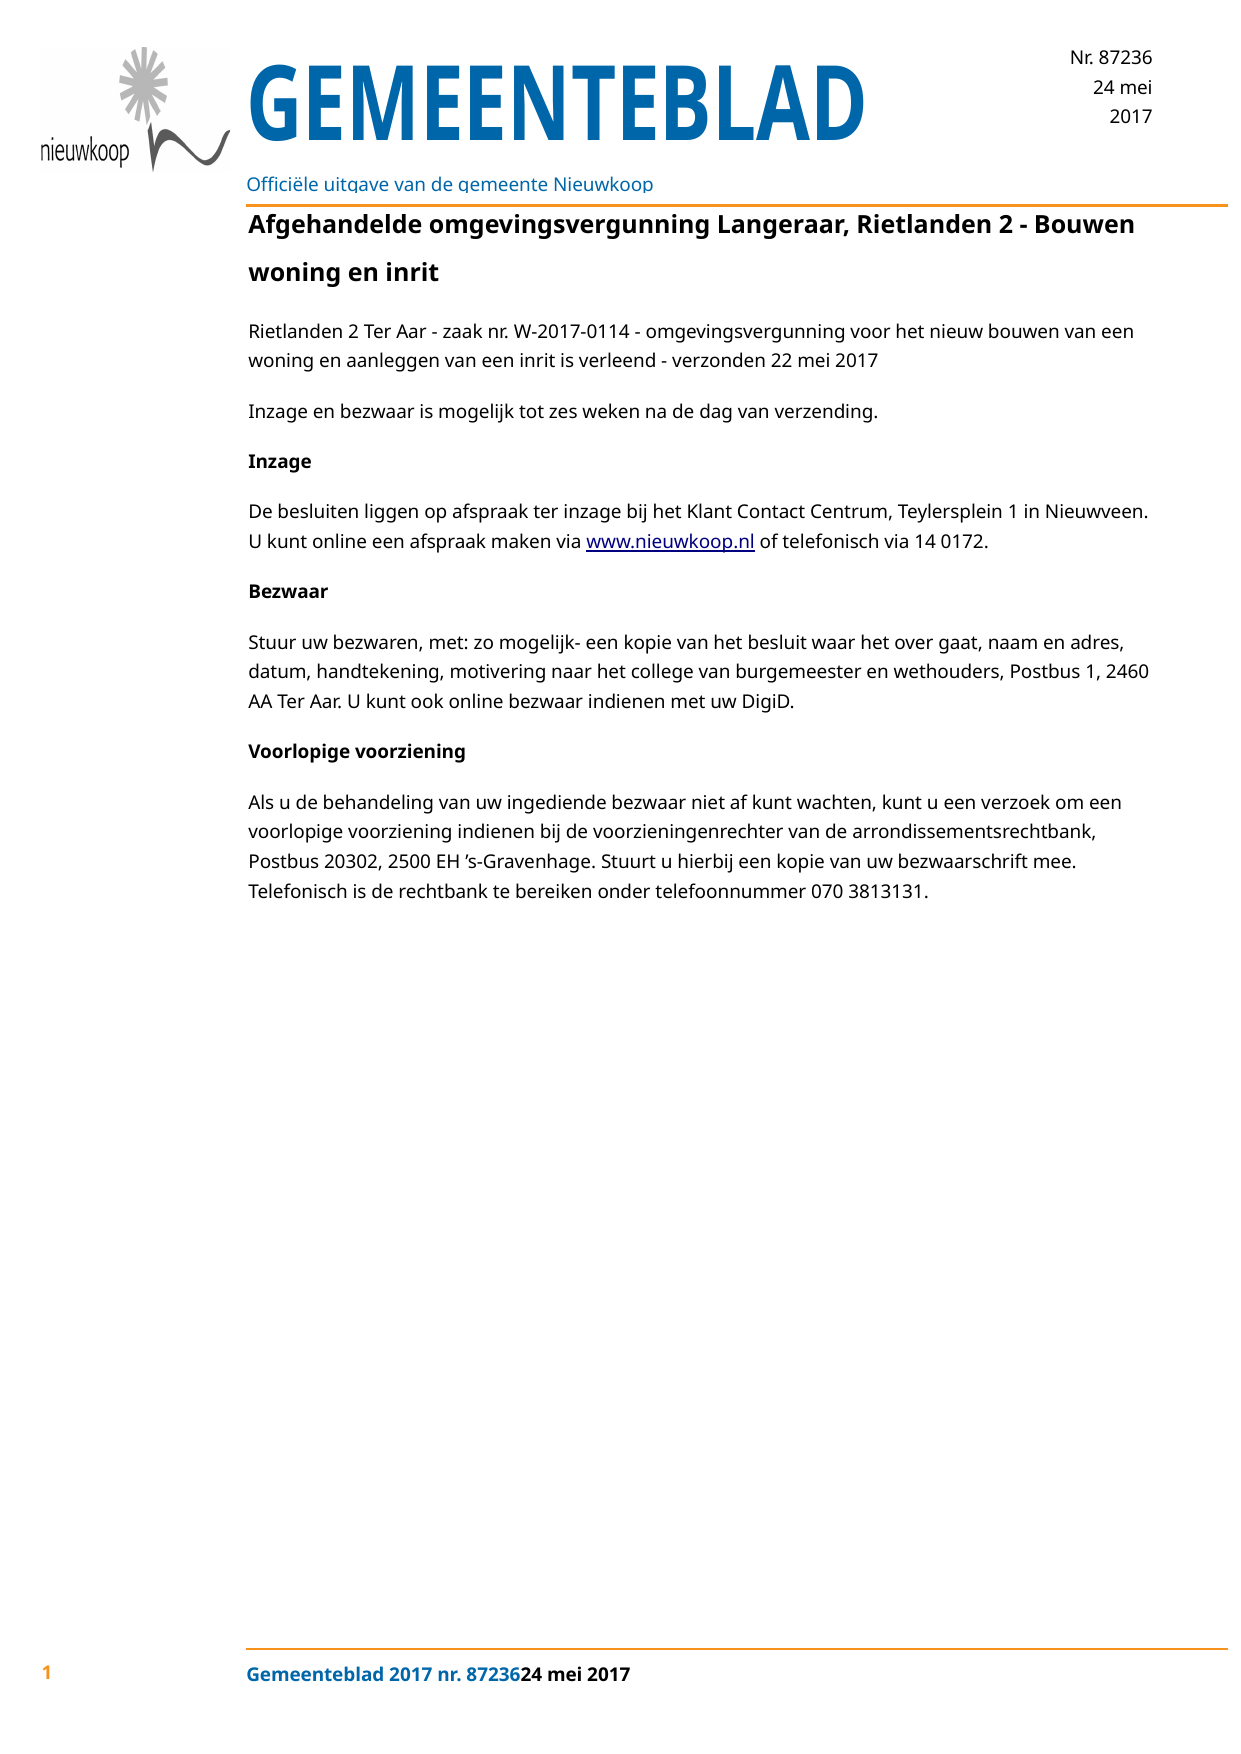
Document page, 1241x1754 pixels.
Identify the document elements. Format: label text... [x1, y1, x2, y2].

text Inzage en bezwaar is mogelijk tot zes weken na de dag van verzending. [248, 398, 1152, 424]
text Rietlanden 2 Ter Aar - zaak nr. W-2017-0114 - omgevingsvergunning voor het nieuw bouwen van een woning en aanleggen van een inrit is verleend - verzonden 22 mei 2017 [248, 318, 1152, 373]
text Inzage [248, 448, 1152, 474]
picture [41, 47, 231, 172]
text Voorlopige voorziening [248, 739, 1152, 764]
text De besluiten liggen op afspraak ter inzage bij het Klant Contact Centrum, Teylersplein 1 in Nieuwveen. U kunt online een afspraak maken via www.nieuwkoop.nl of telefonisch via 14 0172. [248, 499, 1152, 554]
text Als u de behandeling van uw ingediende bezwaar niet af kunt wachten, kunt u een verzoek om een voorlopige voorziening indienen bij de voorzieningenrechter van de arrondissementsrechtbank, Postbus 20302, 2500 EH ’s-Gravenhage. Stuurt u hierbij een kopie van uw bezwaarschrift mee. Telefonisch is de rechtbank te bereiken onder telefoonnummer 070 3813131. [248, 789, 1152, 904]
text Bezwaar [248, 579, 1152, 604]
text Stuur uw bezwaren, met: zo mogelijk- een kopie van het besluit waar het over gaat, naam en adres, datum, handtekening, motivering naar het college van burgemeester en wethouders, Postbus 1, 2460 AA Ter Aar. U kunt ook online bezwaar indienen met uw DigiD. [248, 629, 1152, 714]
text Afgehandelde omgevingsvergunning Langeraar, Rietlanden 2 - Bouwen woning en inrit [248, 207, 1152, 288]
